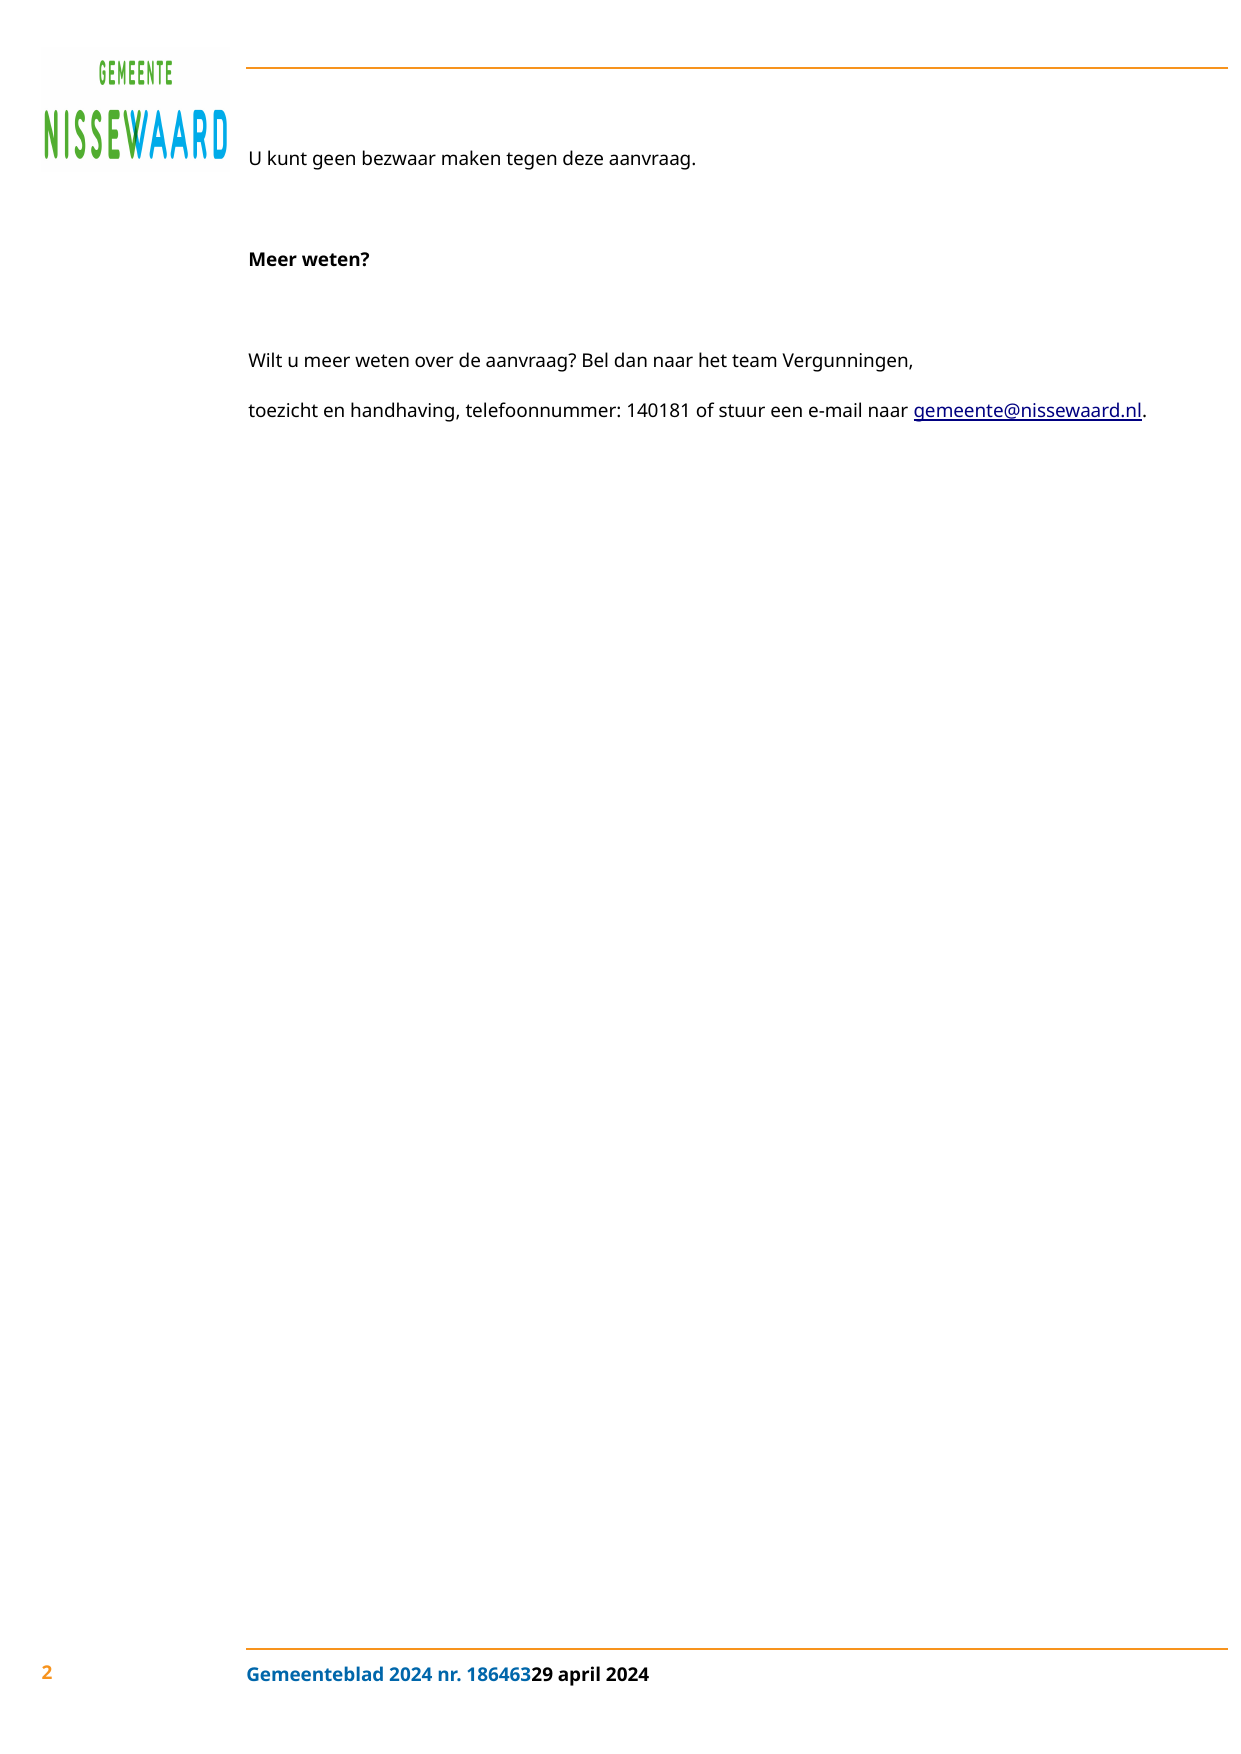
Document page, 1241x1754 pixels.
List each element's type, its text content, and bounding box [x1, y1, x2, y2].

text Wilt u meer weten over de aanvraag? Bel dan naar het team Vergunningen, [248, 347, 1152, 373]
text toezicht en handhaving, telefoonnummer: 140181 of stuur een e-mail naar gemeente@nissewaard.nl. [248, 397, 1152, 423]
picture [41, 47, 231, 172]
text Meer weten? [248, 246, 1152, 272]
text U kunt geen bezwaar maken tegen deze aanvraag. [248, 145, 1152, 171]
